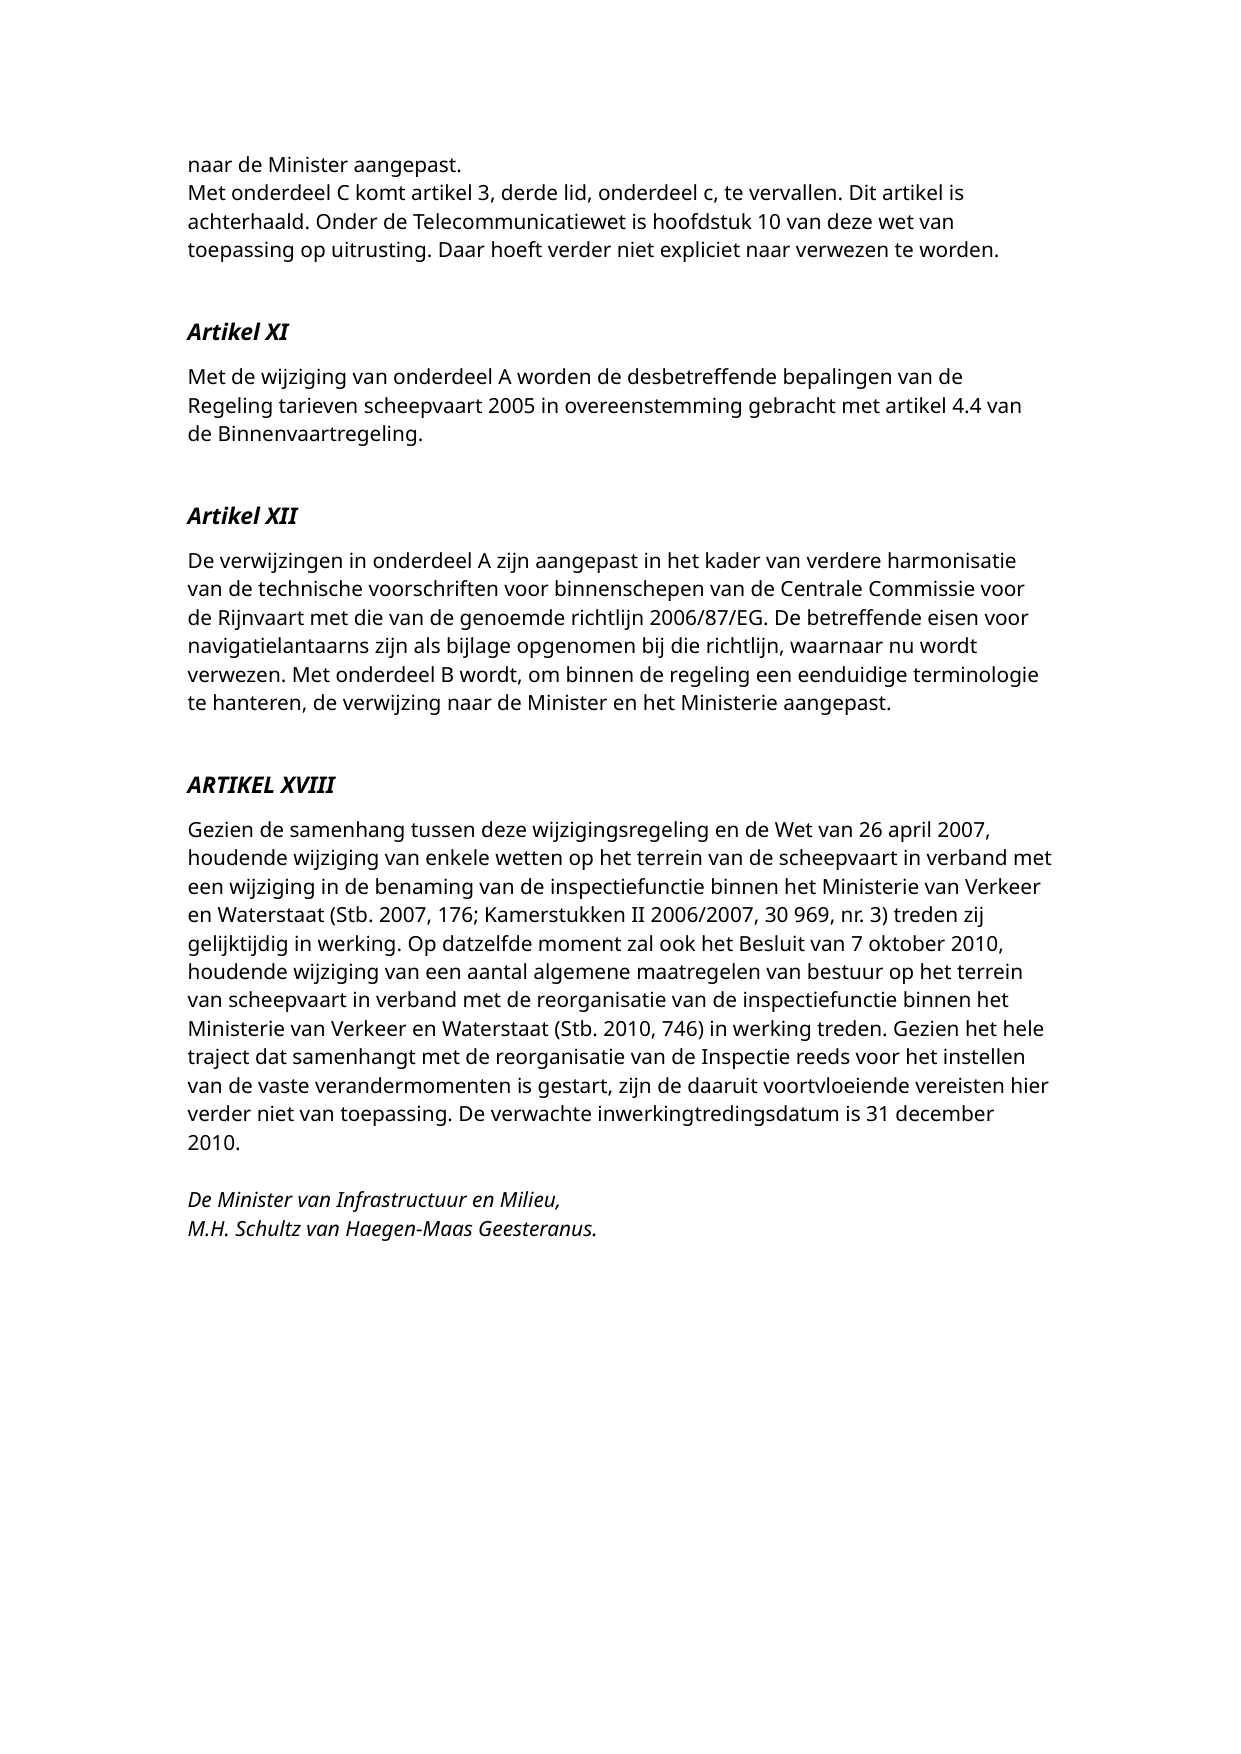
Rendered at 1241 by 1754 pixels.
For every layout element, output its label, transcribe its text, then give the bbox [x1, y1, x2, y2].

subtitle Artikel XII [187, 500, 1053, 531]
text M.H. Schultz van Haegen-Maas Geesteranus. [187, 1214, 1053, 1242]
text Met onderdeel C komt artikel 3, derde lid, onderdeel c, te vervallen. Dit artikel is achterhaald. Onder de Telecommunicatiewet is hoofdstuk 10 van deze wet van toepassing op uitrusting. Daar hoeft verder niet expliciet naar verwezen te worden. [187, 178, 1053, 264]
text Gezien de samenhang tussen deze wijzigingsregeling en de Wet van 26 april 2007, houdende wijziging van enkele wetten op het terrein van de scheepvaart in verband met een wijziging in de benaming van de inspectiefunctie binnen het Ministerie van Verkeer en Waterstaat (Stb. 2007, 176; Kamerstukken II 2006/2007, 30 969, nr. 3) treden zij gelijktijdig in werking. Op datzelfde moment zal ook het Besluit van 7 oktober 2010, houdende wijziging van een aantal algemene maatregelen van bestuur op het terrein van scheepvaart in verband met de reorganisatie van de inspectiefunctie binnen het Ministerie van Verkeer en Waterstaat (Stb. 2010, 746) in werking treden. Gezien het hele traject dat samenhangt met de reorganisatie van de Inspectie reeds voor het instellen van de vaste verandermomenten is gestart, zijn de daaruit voortvloeiende vereisten hier verder niet van toepassing. De verwachte inwerkingtredingsdatum is 31 december 2010. [187, 815, 1053, 1156]
text De verwijzingen in onderdeel A zijn aangepast in het kader van verdere harmonisatie van de technische voorschriften voor binnenschepen van de Centrale Commissie voor de Rijnvaart met die van de genoemde richtlijn 2006/87/EG. De betreffende eisen voor navigatielantaarns zijn als bijlage opgenomen bij die richtlijn, waarnaar nu wordt verwezen. Met onderdeel B wordt, om binnen de regeling een eenduidige terminologie te hanteren, de verwijzing naar de Minister en het Ministerie aangepast. [187, 546, 1053, 717]
subtitle ARTIKEL XVIII [187, 769, 1053, 800]
text De Minister van Infrastructuur en Milieu, [187, 1186, 1053, 1214]
subtitle Artikel XI [187, 316, 1053, 347]
text Met de wijziging van onderdeel A worden de desbetreffende bepalingen van de Regeling tarieven scheepvaart 2005 in overeenstemming gebracht met artikel 4.4 van de Binnenvaartregeling. [187, 362, 1053, 448]
text naar de Minister aangepast. [187, 150, 1053, 178]
